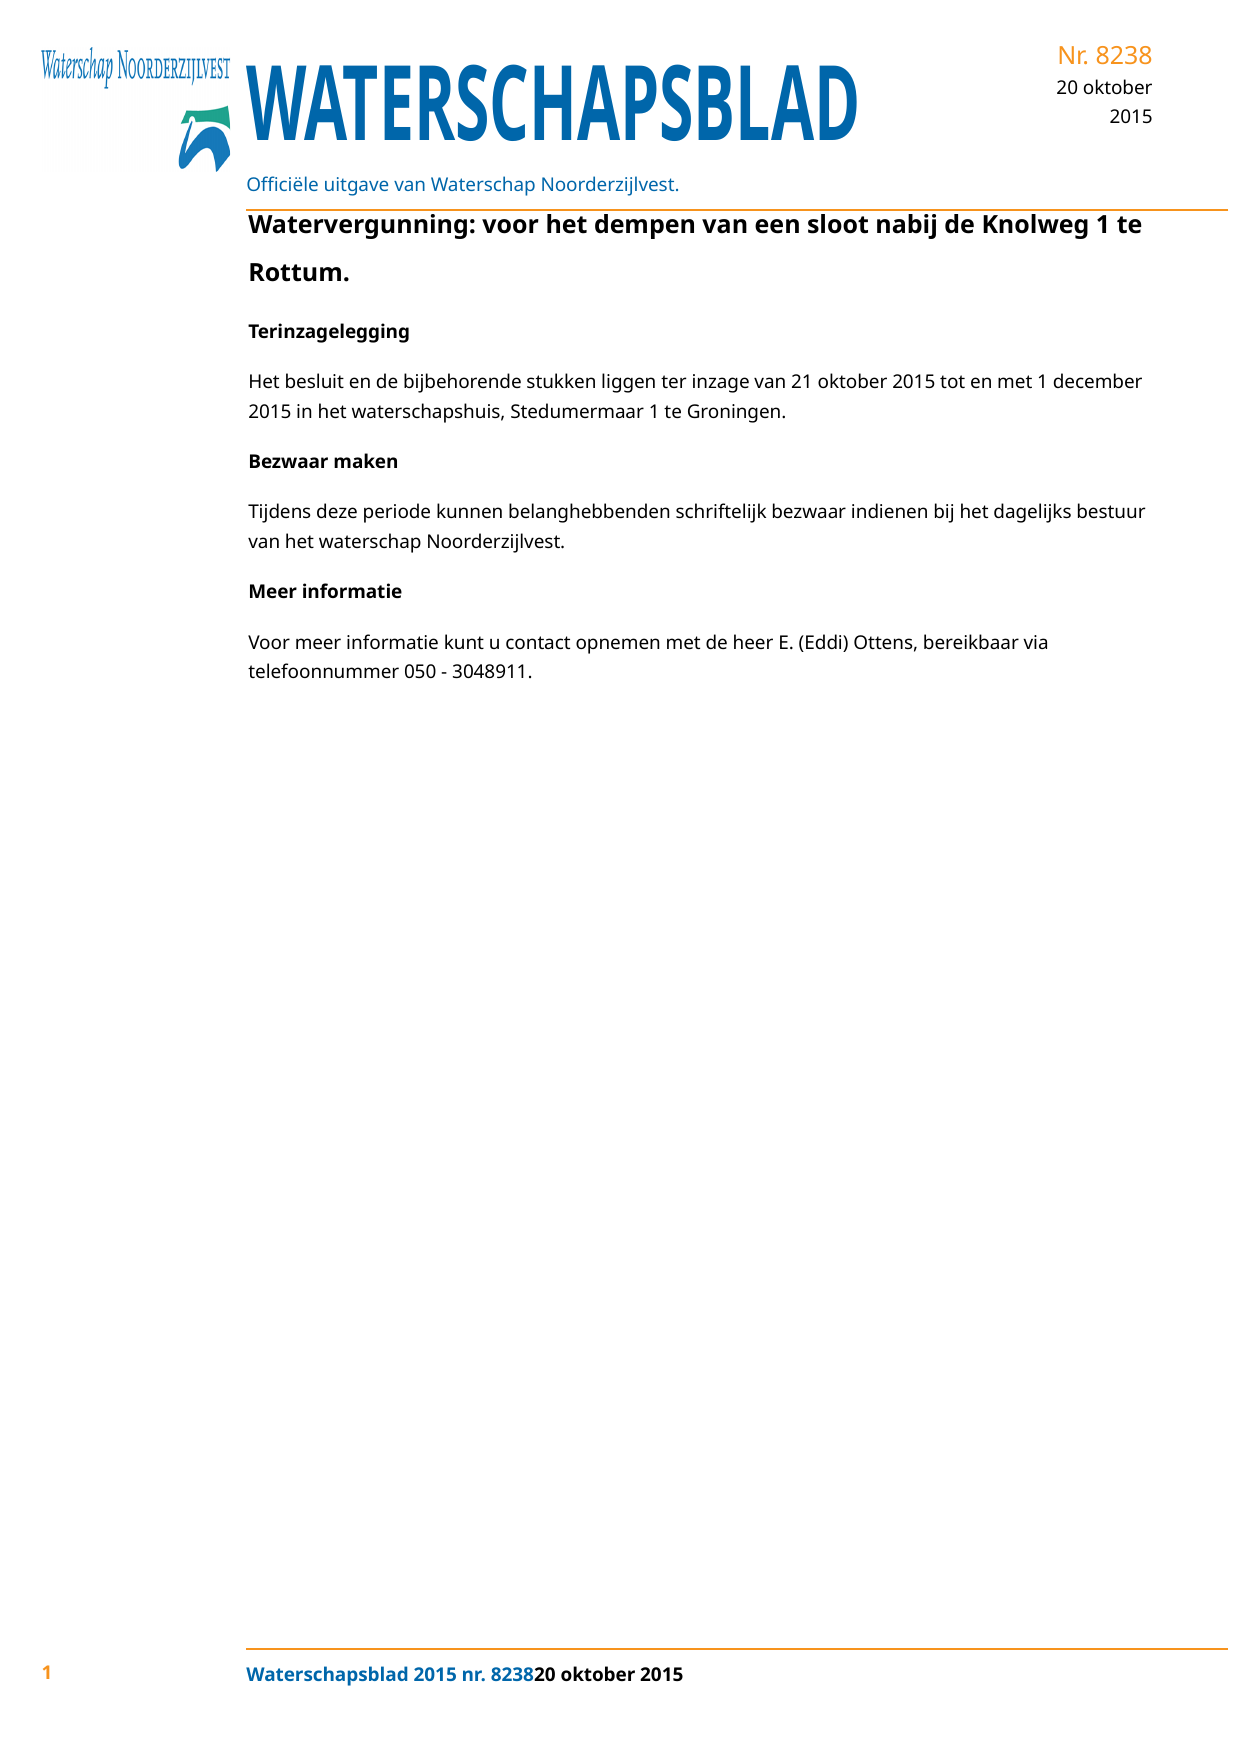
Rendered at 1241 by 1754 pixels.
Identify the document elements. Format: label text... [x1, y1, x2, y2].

text Tijdens deze periode kunnen belanghebbenden schriftelijk bezwaar indienen bij het dagelijks bestuur van het waterschap Noorderzijlvest. [248, 499, 1152, 554]
text Terinzagelegging [248, 318, 1152, 344]
picture [41, 47, 231, 172]
text Bezwaar maken [248, 448, 1152, 474]
text Meer informatie [248, 579, 1152, 604]
text Het besluit en de bijbehorende stukken liggen ter inzage van 21 oktober 2015 tot en met 1 december 2015 in het waterschapshuis, Stedumermaar 1 te Groningen. [248, 368, 1152, 424]
text Watervergunning: voor het dempen van een sloot nabij de Knolweg 1 te Rottum. [248, 211, 1152, 288]
text Voor meer informatie kunt u contact opnemen met de heer E. (Eddi) Ottens, bereikbaar via telefoonnummer 050 - 3048911. [248, 629, 1152, 684]
